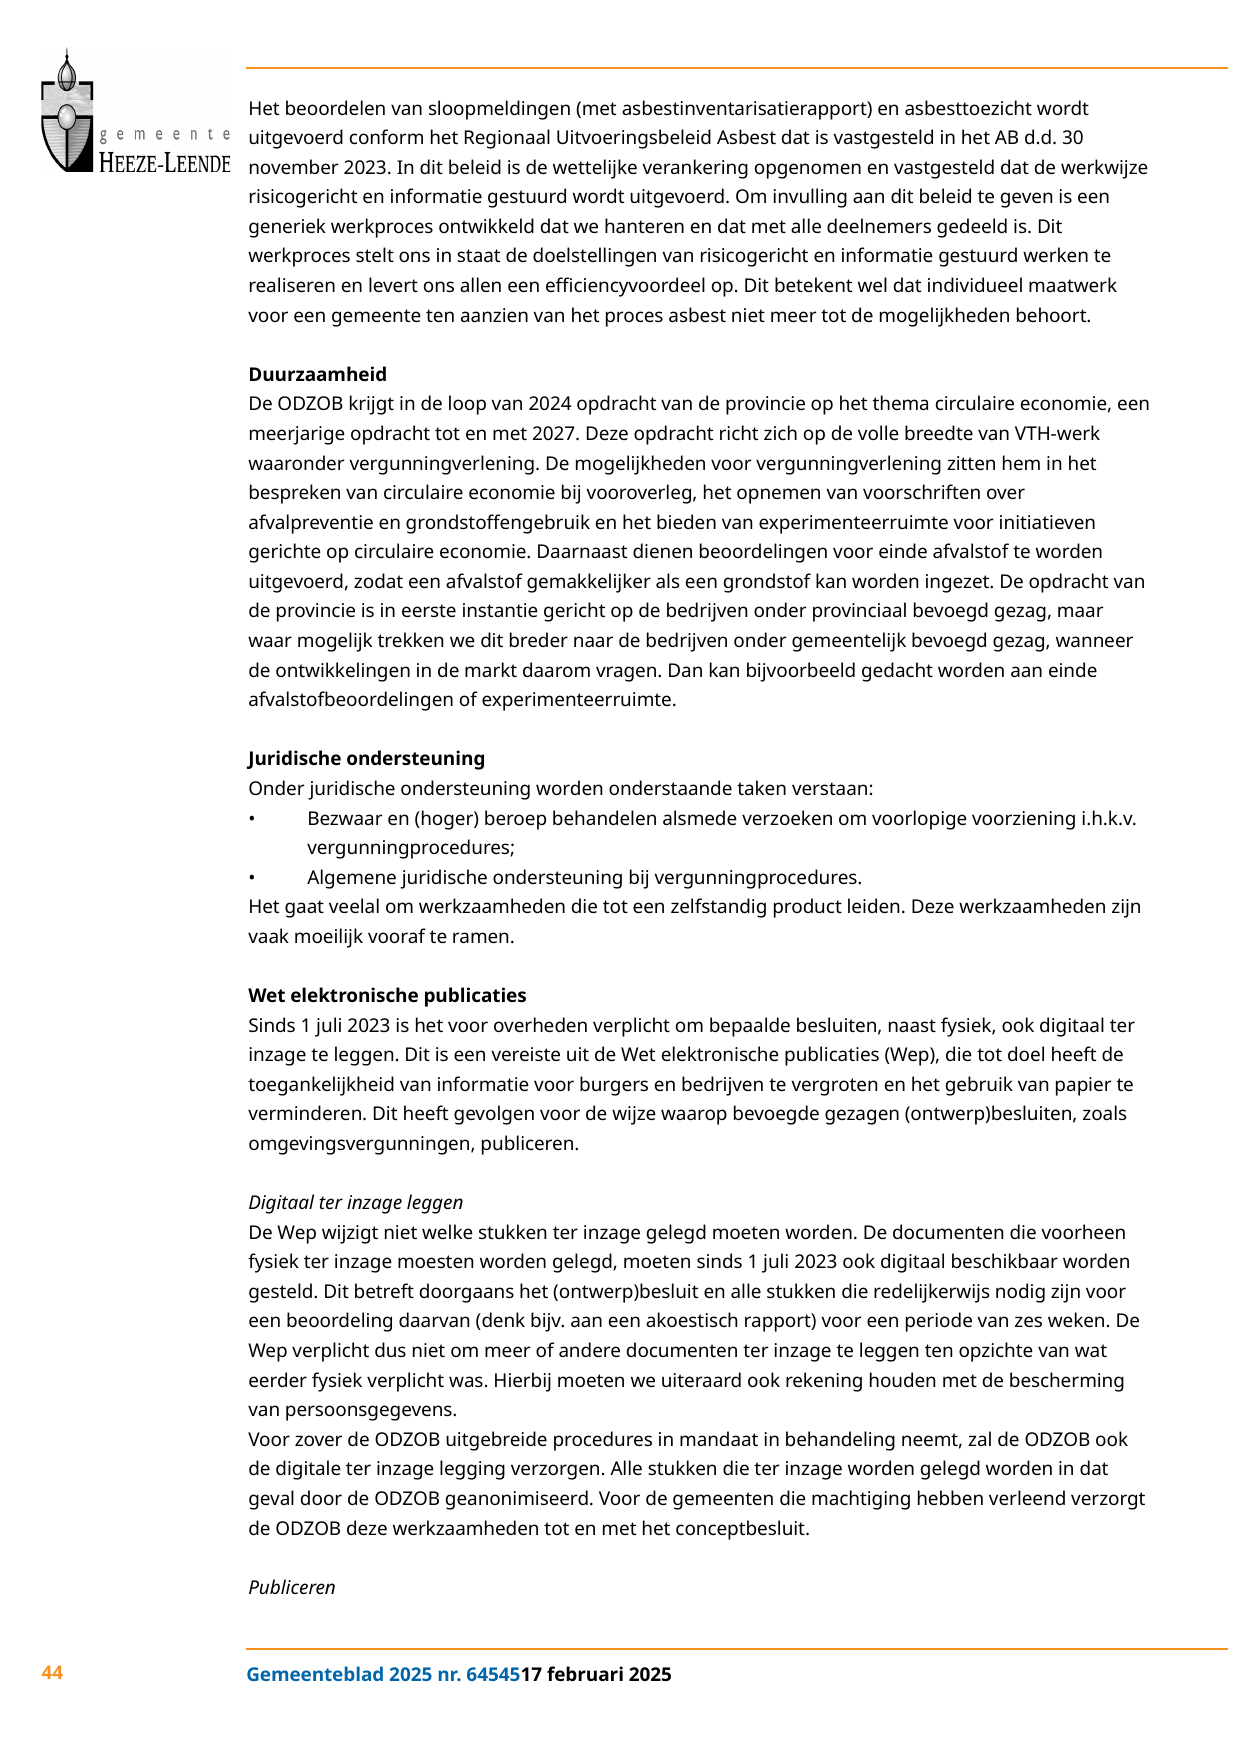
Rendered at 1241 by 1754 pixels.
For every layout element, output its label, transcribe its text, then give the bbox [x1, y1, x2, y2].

picture [41, 47, 231, 172]
text De ODZOB krijgt in de loop van 2024 opdracht van de provincie op het thema circulaire economie, een meerjarige opdracht tot en met 2027. Deze opdracht richt zich op de volle breedte van VTH-werk waaronder vergunningverlening. De mogelijkheden voor vergunningverlening zitten hem in het bespreken van circulaire economie bij vooroverleg, het opnemen van voorschriften over afvalpreventie en grondstoffengebruik en het bieden van experimenteerruimte voor initiatieven gerichte op circulaire economie. Daarnaast dienen beoordelingen voor einde afvalstof te worden uitgevoerd, zodat een afvalstof gemakkelijker als een grondstof kan worden ingezet. De opdracht van de provincie is in eerste instantie gericht op de bedrijven onder provinciaal bevoegd gezag, maar waar mogelijk trekken we dit breder naar de bedrijven onder gemeentelijk bevoegd gezag, wanneer de ontwikkelingen in de markt daarom vragen. Dan kan bijvoorbeeld gedacht worden aan einde afvalstofbeoordelingen of experimenteerruimte. [248, 391, 1152, 712]
text Onder juridische ondersteuning worden onderstaande taken verstaan: [248, 775, 1152, 801]
text Sinds 1 juli 2023 is het voor overheden verplicht om bepaalde besluiten, naast fysiek, ook digitaal ter inzage te leggen. Dit is een vereiste uit de Wet elektronische publicaties (Wep), die tot doel heeft de toegankelijkheid van informatie voor burgers en bedrijven te vergroten en het gebruik van papier te verminderen. Dit heeft gevolgen voor de wijze waarop bevoegde gezagen (ontwerp)besluiten, zoals omgevingsvergunningen, publiceren. [248, 1012, 1152, 1156]
text Het beoordelen van sloopmeldingen (met asbestinventarisatierapport) en asbesttoezicht wordt uitgevoerd conform het Regionaal Uitvoeringsbeleid Asbest dat is vastgesteld in het AB d.d. 30 november 2023. In dit beleid is de wettelijke verankering opgenomen en vastgesteld dat de werkwijze risicogericht en informatie gestuurd wordt uitgevoerd. Om invulling aan dit beleid te geven is een generiek werkproces ontwikkeld dat we hanteren en dat met alle deelnemers gedeeld is. Dit werkproces stelt ons in staat de doelstellingen van risicogericht en informatie gestuurd werken te realiseren en levert ons allen een efficiencyvoordeel op. Dit betekent wel dat individueel maatwerk voor een gemeente ten aanzien van het proces asbest niet meer tot de mogelijkheden behoort. [248, 95, 1152, 328]
list Algemene juridische ondersteuning bij vergunningprocedures. [248, 864, 1152, 890]
text Wet elektronische publicaties [248, 982, 1152, 1008]
text Publiceren [248, 1574, 1152, 1600]
text Voor zover de ODZOB uitgebreide procedures in mandaat in behandeling neemt, zal de ODZOB ook de digitale ter inzage legging verzorgen. Alle stukken die ter inzage worden gelegd worden in dat geval door de ODZOB geanonimiseerd. Voor de gemeenten die machtiging hebben verleend verzorgt de ODZOB deze werkzaamheden tot en met het conceptbesluit. [248, 1426, 1152, 1541]
list Bezwaar en (hoger) beroep behandelen alsmede verzoeken om voorlopige voorziening i.h.k.v. vergunningprocedures; [248, 805, 1152, 860]
text Het gaat veelal om werkzaamheden die tot een zelfstandig product leiden. Deze werkzaamheden zijn vaak moeilijk vooraf te ramen. [248, 893, 1152, 949]
text Juridische ondersteuning [248, 746, 1152, 771]
text De Wep wijzigt niet welke stukken ter inzage gelegd moeten worden. De documenten die voorheen fysiek ter inzage moesten worden gelegd, moeten sinds 1 juli 2023 ook digitaal beschikbaar worden gesteld. Dit betreft doorgaans het (ontwerp)besluit en alle stukken die redelijkerwijs nodig zijn voor een beoordeling daarvan (denk bijv. aan een akoestisch rapport) voor een periode van zes weken. De Wep verplicht dus niet om meer of andere documenten ter inzage te leggen ten opzichte van wat eerder fysiek verplicht was. Hierbij moeten we uiteraard ook rekening houden met de bescherming van persoonsgegevens. [248, 1219, 1152, 1422]
text Digitaal ter inzage leggen [248, 1189, 1152, 1215]
text Duurzaamheid [248, 361, 1152, 387]
